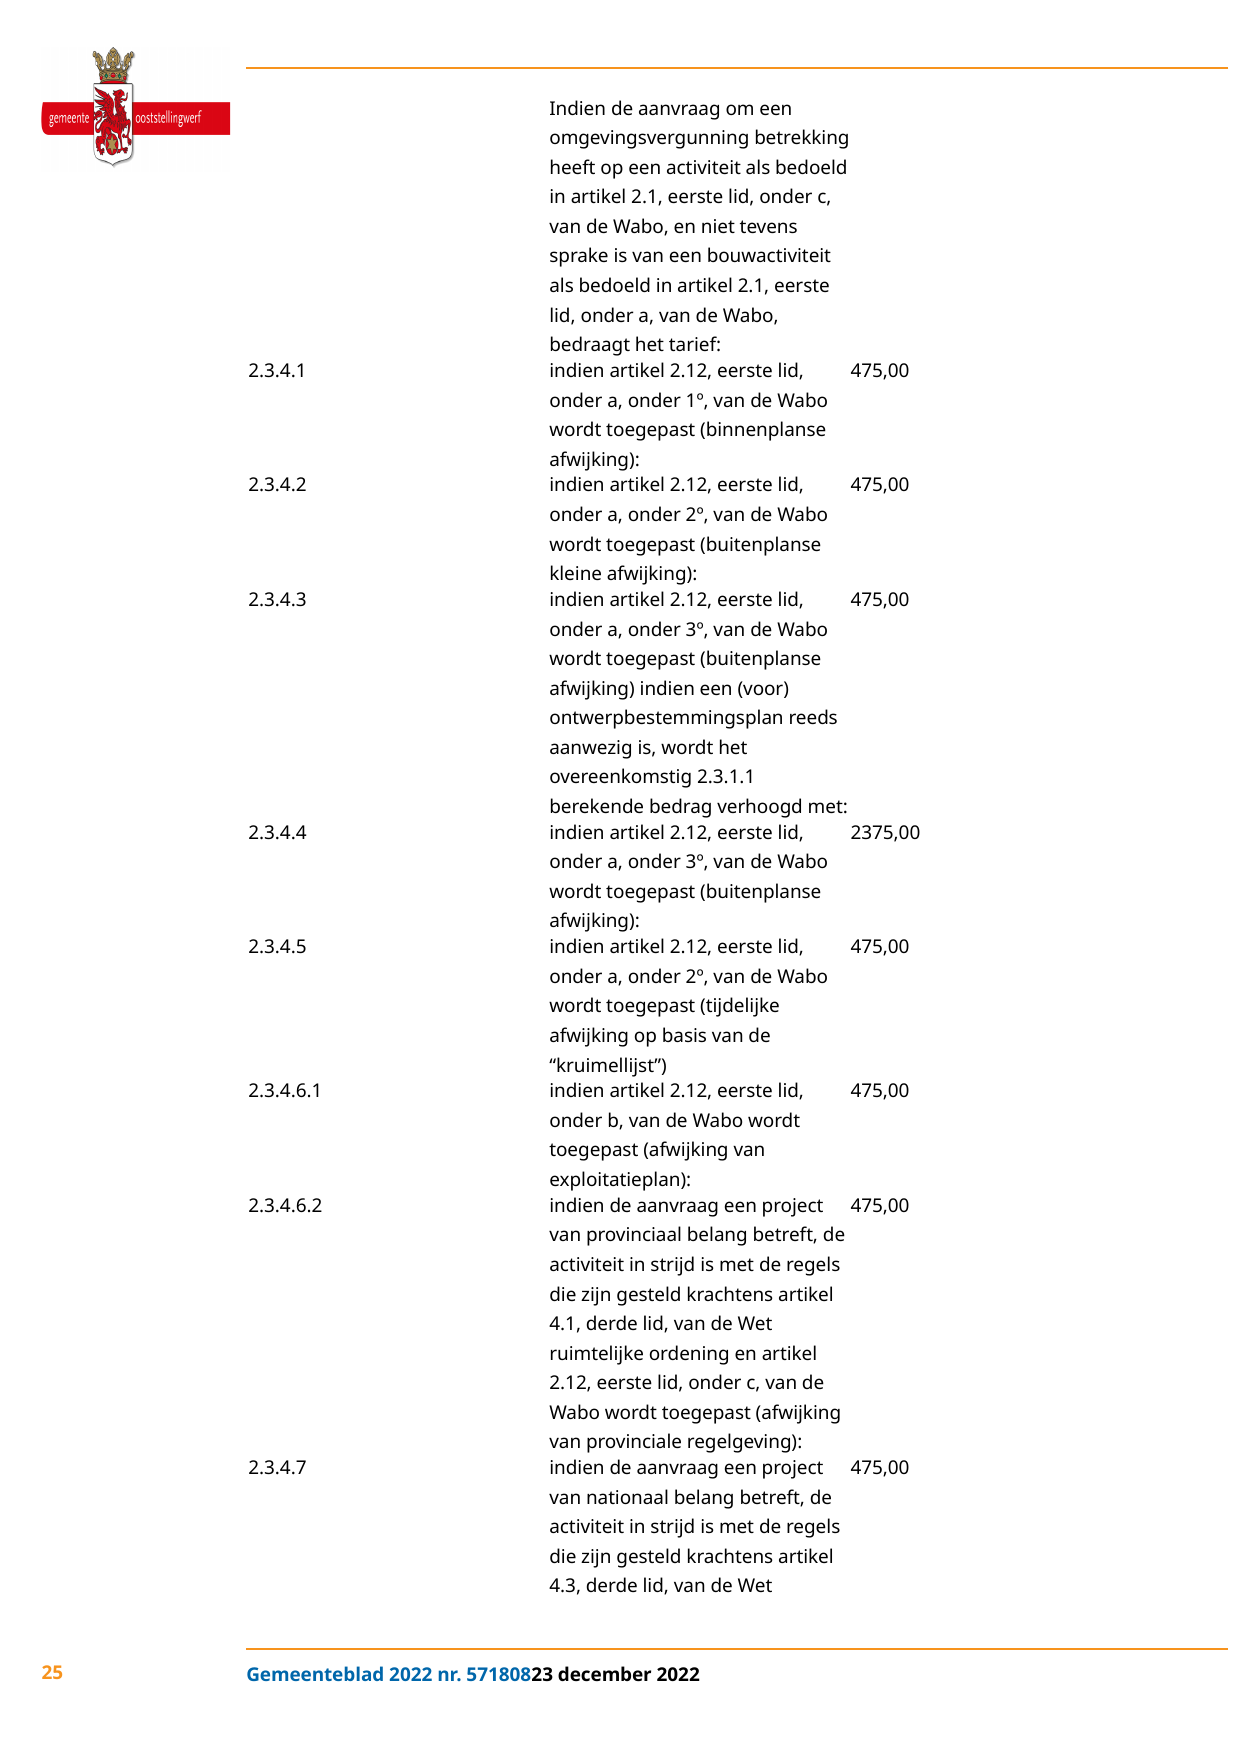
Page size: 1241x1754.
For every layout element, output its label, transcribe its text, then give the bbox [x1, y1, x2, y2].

table_cell [248, 95, 549, 357]
table_cell indien de aanvraag een project van nationaal belang betreft, de activiteit in strijd is met de regels die zijn gesteld krachtens artikel 4.3, derde lid, van de Wet [549, 1454, 850, 1598]
table_cell indien de aanvraag een project van provinciaal belang betreft, de activiteit in strijd is met de regels die zijn gesteld krachtens artikel 4.1, derde lid, van de Wet ruimtelijke ordening en artikel 2.12, eerste lid, onder c, van de Wabo wordt toegepast (afwijking van provinciale regelgeving): [549, 1192, 850, 1454]
table_cell indien artikel 2.12, eerste lid, onder a, onder 2º, van de Wabo wordt toegepast (tijdelijke afwijking op basis van de “kruimellijst”) [549, 934, 850, 1077]
table_cell 2.3.4.2 [248, 472, 549, 586]
picture [41, 47, 231, 172]
table_cell Indien de aanvraag om een omgevingsvergunning betrekking heeft op een activiteit als bedoeld in artikel 2.1, eerste lid, onder c, van de Wabo, en niet tevens sprake is van een bouwactiviteit als bedoeld in artikel 2.1, eerste lid, onder a, van de Wabo, bedraagt het tarief: [549, 95, 850, 357]
table_cell [850, 95, 1152, 357]
table_cell 2.3.4.5 [248, 934, 549, 1077]
table_cell 2.3.4.1 [248, 357, 549, 472]
table_cell indien artikel 2.12, eerste lid, onder a, onder 3º, van de Wabo wordt toegepast (buitenplanse afwijking): [549, 819, 850, 933]
table_cell 2.3.4.6.2 [248, 1192, 549, 1454]
table_cell 2.3.4.7 [248, 1454, 549, 1598]
table_cell 2.3.4.4 [248, 819, 549, 933]
table_cell 2.3.4.6.1 [248, 1078, 549, 1192]
table_cell 475,00 [850, 1192, 1152, 1454]
table_cell 475,00 [850, 1454, 1152, 1598]
table_cell 475,00 [850, 357, 1152, 472]
table_cell 475,00 [850, 586, 1152, 819]
table_cell indien artikel 2.12, eerste lid, onder b, van de Wabo wordt toegepast (afwijking van exploitatieplan): [549, 1078, 850, 1192]
table_cell indien artikel 2.12, eerste lid, onder a, onder 2º, van de Wabo wordt toegepast (buitenplanse kleine afwijking): [549, 472, 850, 586]
table_cell 2375,00 [850, 819, 1152, 933]
table_cell 475,00 [850, 1078, 1152, 1192]
table_cell indien artikel 2.12, eerste lid, onder a, onder 3º, van de Wabo wordt toegepast (buitenplanse afwijking) indien een (voor) ontwerpbestemmingsplan reeds aanwezig is, wordt het overeenkomstig 2.3.1.1 berekende bedrag verhoogd met: [549, 586, 850, 819]
table_cell 475,00 [850, 934, 1152, 1077]
table_cell indien artikel 2.12, eerste lid, onder a, onder 1º, van de Wabo wordt toegepast (binnenplanse afwijking): [549, 357, 850, 472]
table_cell 475,00 [850, 472, 1152, 586]
table_cell 2.3.4.3 [248, 586, 549, 819]
